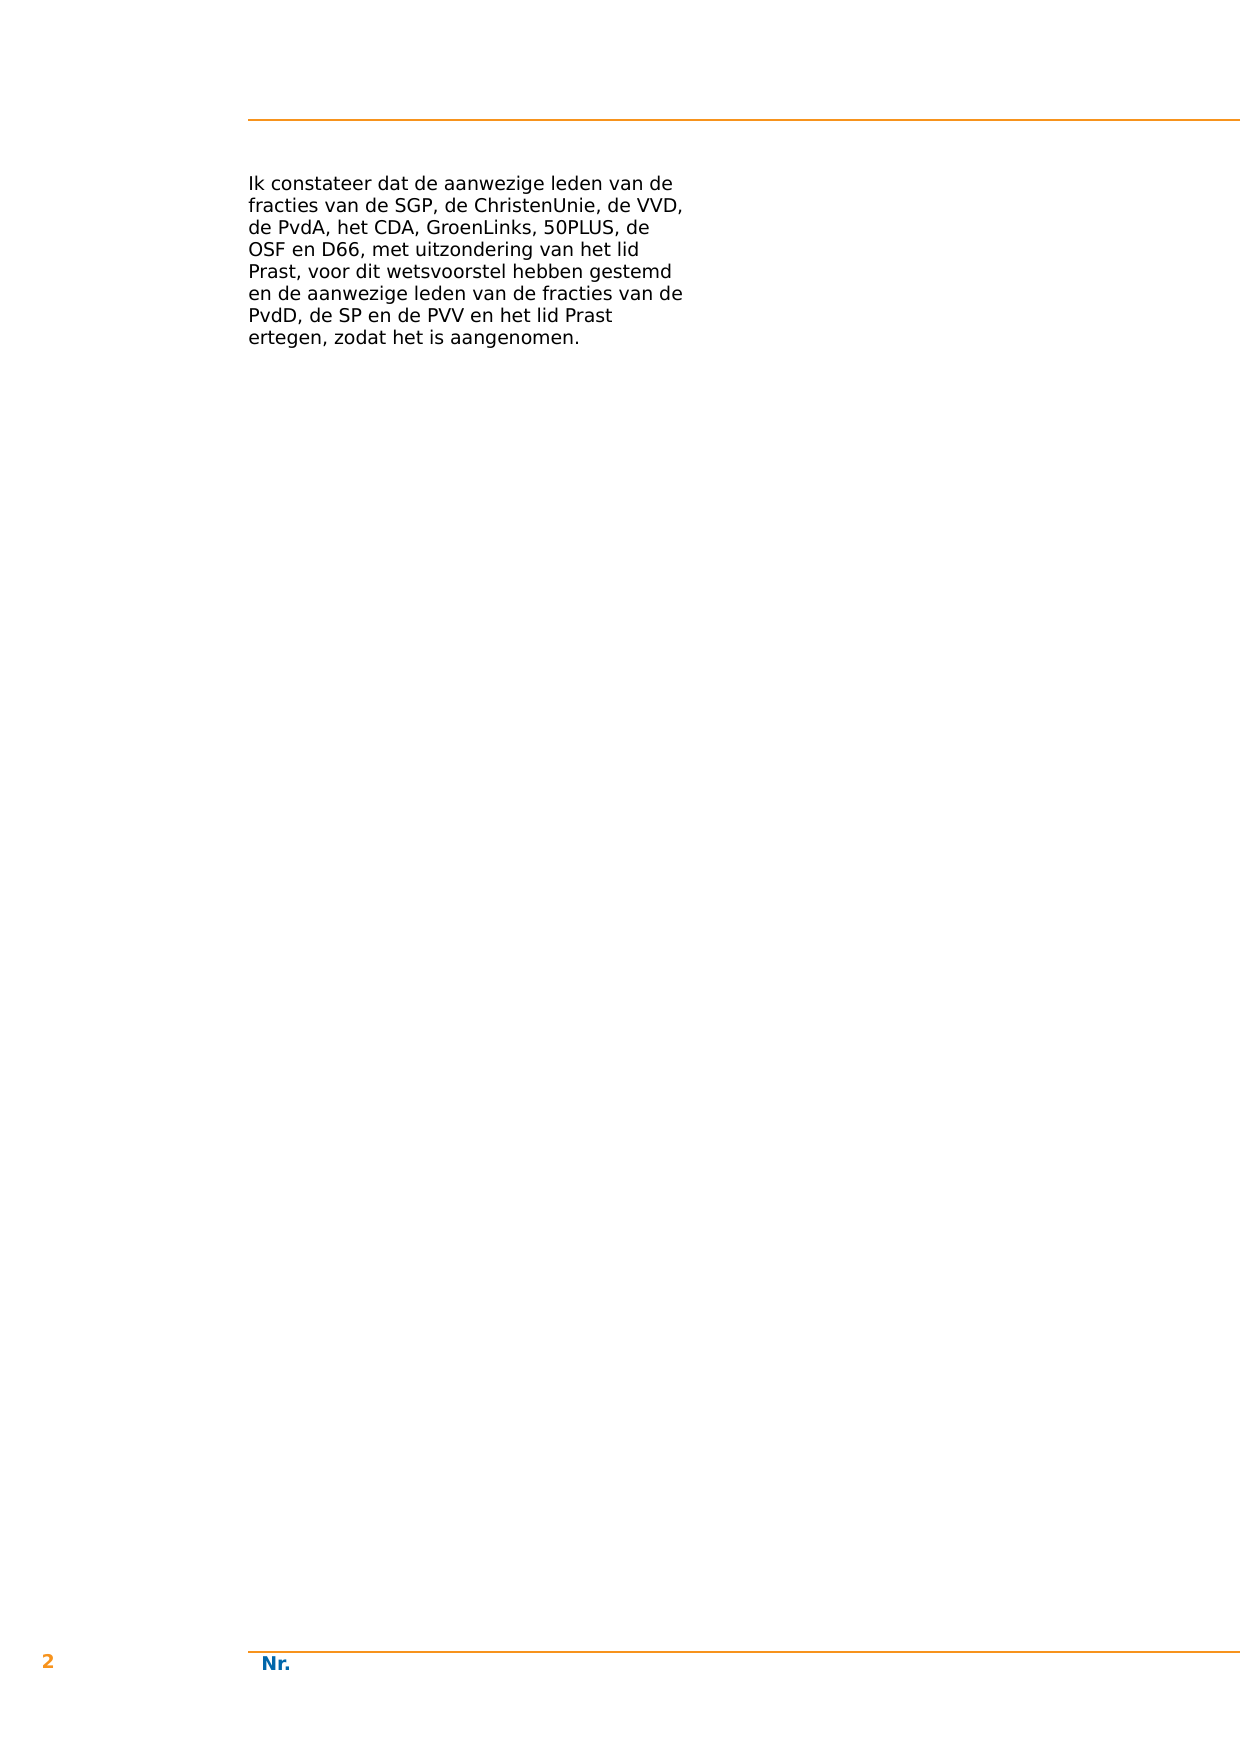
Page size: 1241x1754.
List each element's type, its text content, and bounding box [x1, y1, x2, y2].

text Ik constateer dat de aanwezige leden van de fracties van de SGP, de ChristenUnie, de VVD, de PvdA, het CDA, GroenLinks, 50PLUS, de OSF en D66, met uitzondering van het lid Prast, voor dit wetsvoorstel hebben gestemd en de aanwezige leden van de fracties van de PvdD, de SP en de PVV en het lid Prast ertegen, zodat het is aangenomen. [248, 173, 691, 349]
